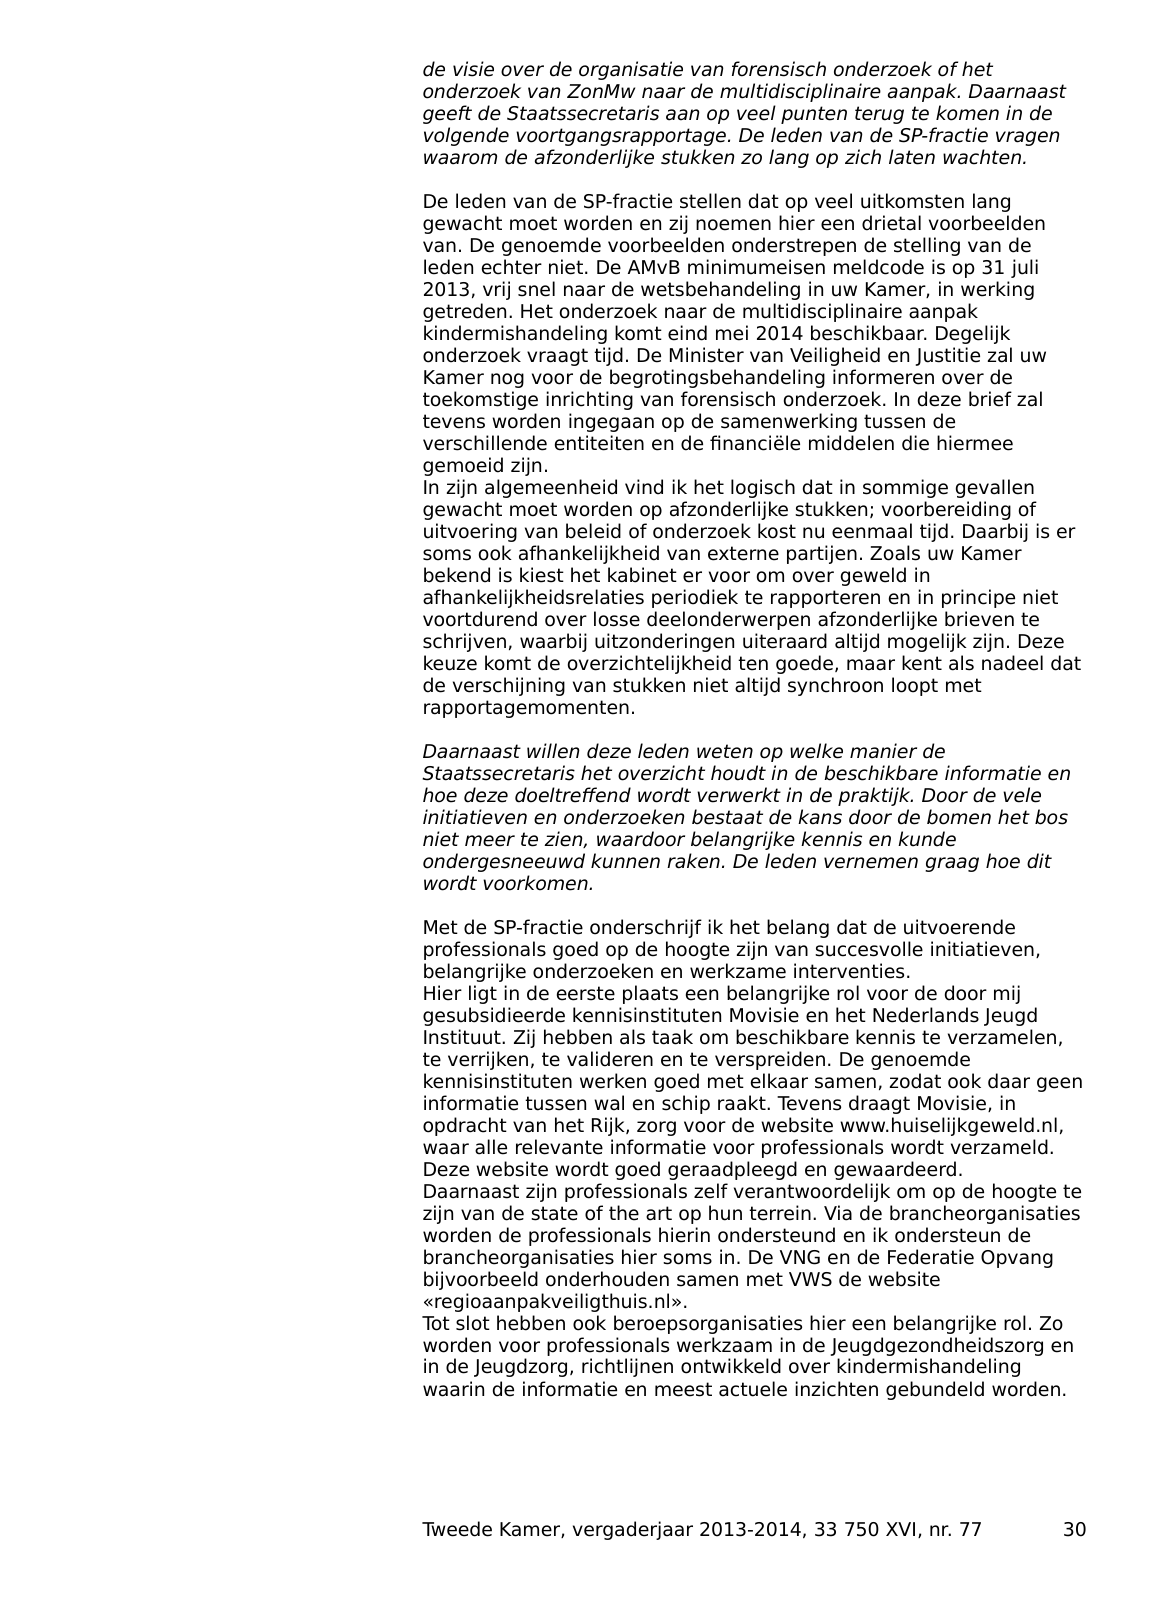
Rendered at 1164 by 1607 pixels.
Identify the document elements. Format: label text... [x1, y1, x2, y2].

text de visie over de organisatie van forensisch onderzoek of het onderzoek van ZonMw naar de multidisciplinaire aanpak. Daarnaast geeft de Staatssecretaris aan op veel punten terug te komen in de volgende voortgangsrapportage. De leden van de SP-fractie vragen waarom de afzonderlijke stukken zo lang op zich laten wachten. [422, 59, 1087, 169]
text In zijn algemeenheid vind ik het logisch dat in sommige gevallen gewacht moet worden op afzonderlijke stukken; voorbereiding of uitvoering van beleid of onderzoek kost nu eenmaal tijd. Daarbij is er soms ook afhankelijkheid van externe partijen. Zoals uw Kamer bekend is kiest het kabinet er voor om over geweld in afhankelijkheidsrelaties periodiek te rapporteren en in principe niet voortdurend over losse deelonderwerpen afzonderlijke brieven te schrijven, waarbij uitzonderingen uiteraard altijd mogelijk zijn. Deze keuze komt de overzichtelijkheid ten goede, maar kent als nadeel dat de verschijning van stukken niet altijd synchroon loopt met rapportagemomenten. [422, 477, 1087, 719]
text Daarnaast willen deze leden weten op welke manier de Staatssecretaris het overzicht houdt in de beschikbare informatie en hoe deze doeltreffend wordt verwerkt in de praktijk. Door de vele initiatieven en onderzoeken bestaat de kans door de bomen het bos niet meer te zien, waardoor belangrijke kennis en kunde ondergesneeuwd kunnen raken. De leden vernemen graag hoe dit wordt voorkomen. [422, 741, 1087, 895]
text Hier ligt in de eerste plaats een belangrijke rol voor de door mij gesubsidieerde kennisinstituten Movisie en het Nederlands Jeugd Instituut. Zij hebben als taak om beschikbare kennis te verzamelen, te verrijken, te valideren en te verspreiden. De genoemde kennisinstituten werken goed met elkaar samen, zodat ook daar geen informatie tussen wal en schip raakt. Tevens draagt Movisie, in opdracht van het Rijk, zorg voor de website www.huiselijkgeweld.nl, waar alle relevante informatie voor professionals wordt verzameld. Deze website wordt goed geraadpleegd en gewaardeerd. [422, 983, 1087, 1181]
text Daarnaast zijn professionals zelf verantwoordelijk om op de hoogte te zijn van de state of the art op hun terrein. Via de brancheorganisaties worden de professionals hierin ondersteund en ik ondersteun de brancheorganisaties hier soms in. De VNG en de Federatie Opvang bijvoorbeeld onderhouden samen met VWS de website «regioaanpakveiligthuis.nl». [422, 1181, 1087, 1312]
text Tot slot hebben ook beroepsorganisaties hier een belangrijke rol. Zo worden voor professionals werkzaam in de Jeugdgezondheidszorg en in de Jeugdzorg, richtlijnen ontwikkeld over kindermishandeling waarin de informatie en meest actuele inzichten gebundeld worden. [422, 1312, 1087, 1400]
text De leden van de SP-fractie stellen dat op veel uitkomsten lang gewacht moet worden en zij noemen hier een drietal voorbeelden van. De genoemde voorbeelden onderstrepen de stelling van de leden echter niet. De AMvB minimumeisen meldcode is op 31 juli 2013, vrij snel naar de wetsbehandeling in uw Kamer, in werking getreden. Het onderzoek naar de multidisciplinaire aanpak kindermishandeling komt eind mei 2014 beschikbaar. Degelijk onderzoek vraagt tijd. De Minister van Veiligheid en Justitie zal uw Kamer nog voor de begrotingsbehandeling informeren over de toekomstige inrichting van forensisch onderzoek. In deze brief zal tevens worden ingegaan op de samenwerking tussen de verschillende entiteiten en de financiële middelen die hiermee gemoeid zijn. [422, 191, 1087, 477]
text Met de SP-fractie onderschrijf ik het belang dat de uitvoerende professionals goed op de hoogte zijn van succesvolle initiatieven, belangrijke onderzoeken en werkzame interventies. [422, 917, 1087, 983]
